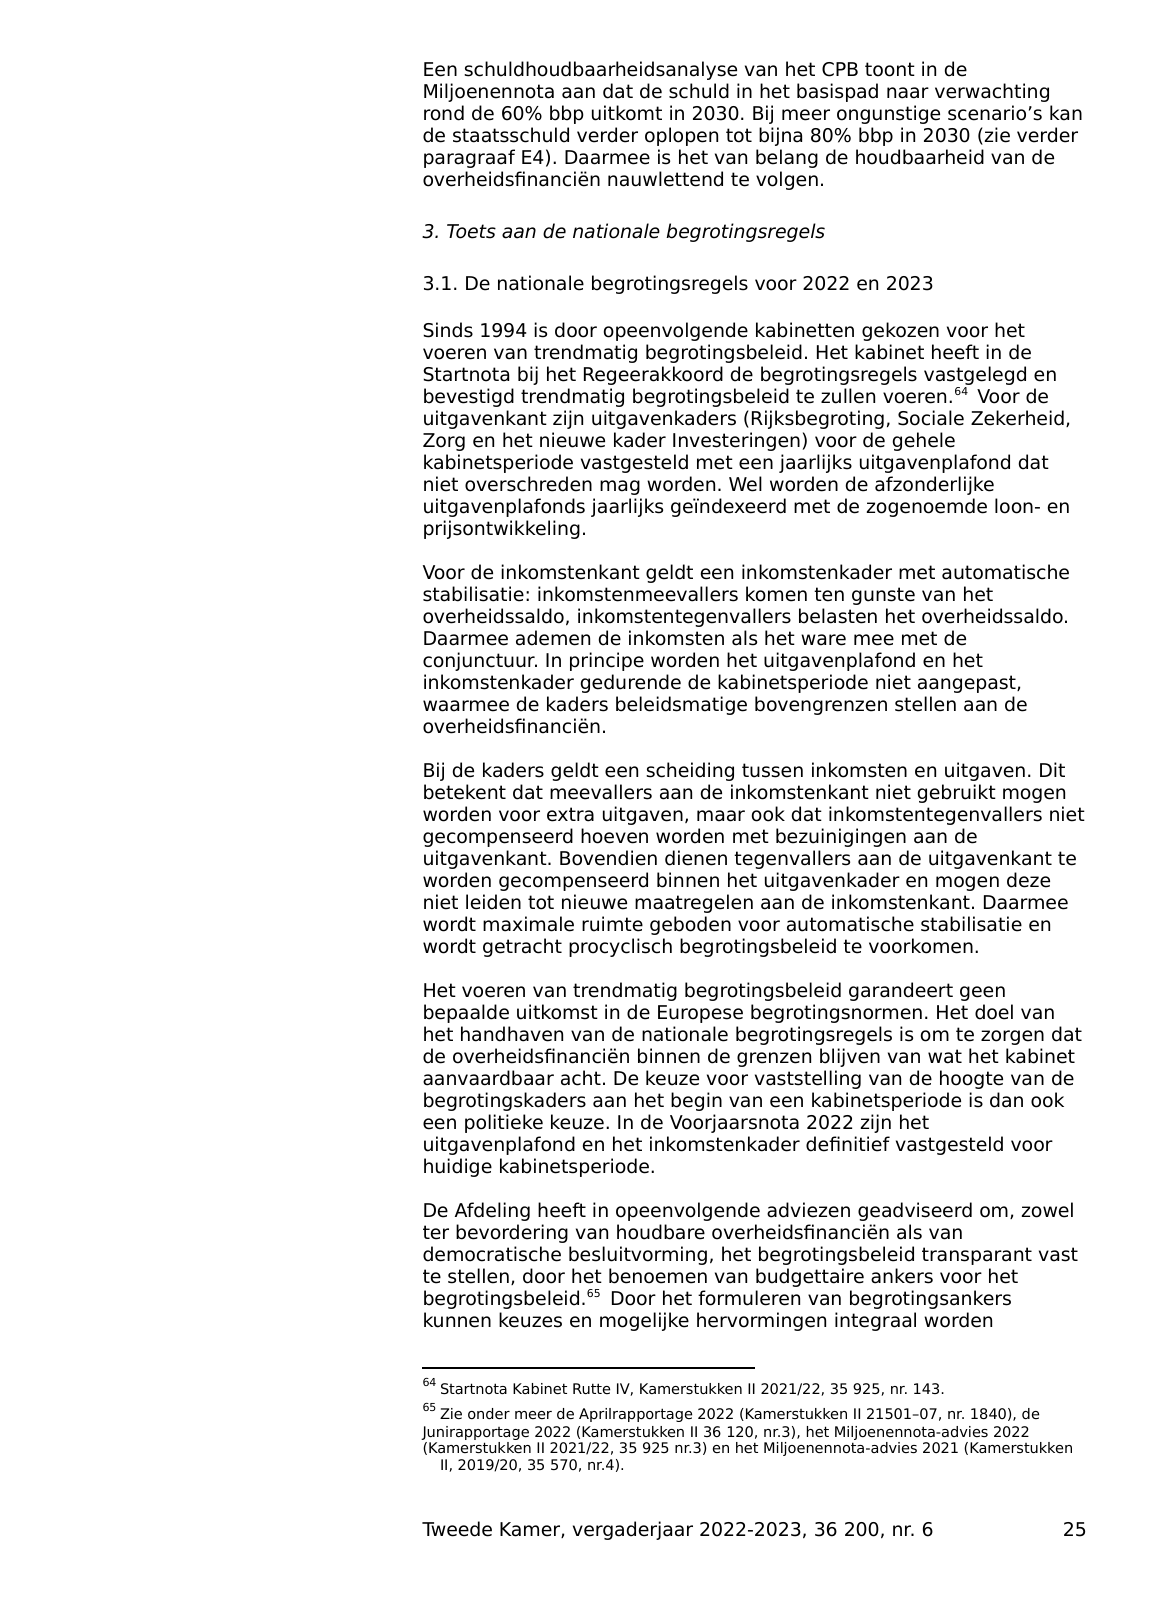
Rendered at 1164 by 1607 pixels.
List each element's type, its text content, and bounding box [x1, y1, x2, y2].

text Startnota Kabinet Rutte IV, Kamerstukken II 2021/22, 35 925, nr. 143. [422, 1377, 1087, 1399]
text De Afdeling heeft in opeenvolgende adviezen geadviseerd om, zowel ter bevordering van houdbare overheidsfinanciën als van democratische besluitvorming, het begrotingsbeleid transparant vast te stellen, door het benoemen van budgettaire ankers voor het begrotingsbeleid. Door het formuleren van begrotingsankers kunnen keuzes en mogelijke hervormingen integraal worden [422, 1200, 1087, 1332]
subtitle 3. Toets aan de nationale begrotingsregels [422, 221, 1087, 243]
subtitle 3.1. De nationale begrotingsregels voor 2022 en 2023 [422, 273, 1087, 295]
text Junirapportage 2022 (Kamerstukken II 36 120, nr.3), het Miljoenennota-advies 2022 [422, 1424, 1087, 1441]
text Een schuldhoudbaarheidsanalyse van het CPB toont in de Miljoenennota aan dat de schuld in het basispad naar verwachting rond de 60% bbp uitkomt in 2030. Bij meer ongunstige scenario’s kan de staatsschuld verder oplopen tot bijna 80% bbp in 2030 (zie verder paragraaf E4). Daarmee is het van belang de houdbaarheid van de overheidsfinanciën nauwlettend te volgen. [422, 59, 1087, 191]
text Zie onder meer de Aprilrapportage 2022 (Kamerstukken II 21501–07, nr. 1840), de [422, 1402, 1087, 1424]
text Bij de kaders geldt een scheiding tussen inkomsten en uitgaven. Dit betekent dat meevallers aan de inkomstenkant niet gebruikt mogen worden voor extra uitgaven, maar ook dat inkomstentegenvallers niet gecompenseerd hoeven worden met bezuinigingen aan de uitgavenkant. Bovendien dienen tegenvallers aan de uitgavenkant te worden gecompenseerd binnen het uitgavenkader en mogen deze niet leiden tot nieuwe maatregelen aan de inkomstenkant. Daarmee wordt maximale ruimte geboden voor automatische stabilisatie en wordt getracht procyclisch begrotingsbeleid te voorkomen. [422, 760, 1087, 958]
text Voor de inkomstenkant geldt een inkomstenkader met automatische stabilisatie: inkomstenmeevallers komen ten gunste van het overheidssaldo, inkomstentegenvallers belasten het overheidssaldo. Daarmee ademen de inkomsten als het ware mee met de conjunctuur. In principe worden het uitgavenplafond en het inkomstenkader gedurende de kabinetsperiode niet aangepast, waarmee de kaders beleidsmatige bovengrenzen stellen aan de overheidsfinanciën. [422, 562, 1087, 738]
text Het voeren van trendmatig begrotingsbeleid garandeert geen bepaalde uitkomst in de Europese begrotingsnormen. Het doel van het handhaven van de nationale begrotingsregels is om te zorgen dat de overheidsfinanciën binnen de grenzen blijven van wat het kabinet aanvaardbaar acht. De keuze voor vaststelling van de hoogte van de begrotingskaders aan het begin van een kabinetsperiode is dan ook een politieke keuze. In de Voorjaarsnota 2022 zijn het uitgavenplafond en het inkomstenkader definitief vastgesteld voor huidige kabinetsperiode. [422, 980, 1087, 1178]
text (Kamerstukken II 2021/22, 35 925 nr.3) en het Miljoenennota-advies 2021 (Kamerstukken II, 2019/20, 35 570, nr.4). [422, 1441, 1087, 1474]
text Sinds 1994 is door opeenvolgende kabinetten gekozen voor het voeren van trendmatig begrotingsbeleid. Het kabinet heeft in de Startnota bij het Regeerakkoord de begrotingsregels vastgelegd en bevestigd trendmatig begrotingsbeleid te zullen voeren. Voor de uitgavenkant zijn uitgavenkaders (Rijksbegroting, Sociale Zekerheid, Zorg en het nieuwe kader Investeringen) voor de gehele kabinetsperiode vastgesteld met een jaarlijks uitgavenplafond dat niet overschreden mag worden. Wel worden de afzonderlijke uitgavenplafonds jaarlijks geïndexeerd met de zogenoemde loon- en prijsontwikkeling. [422, 320, 1087, 540]
